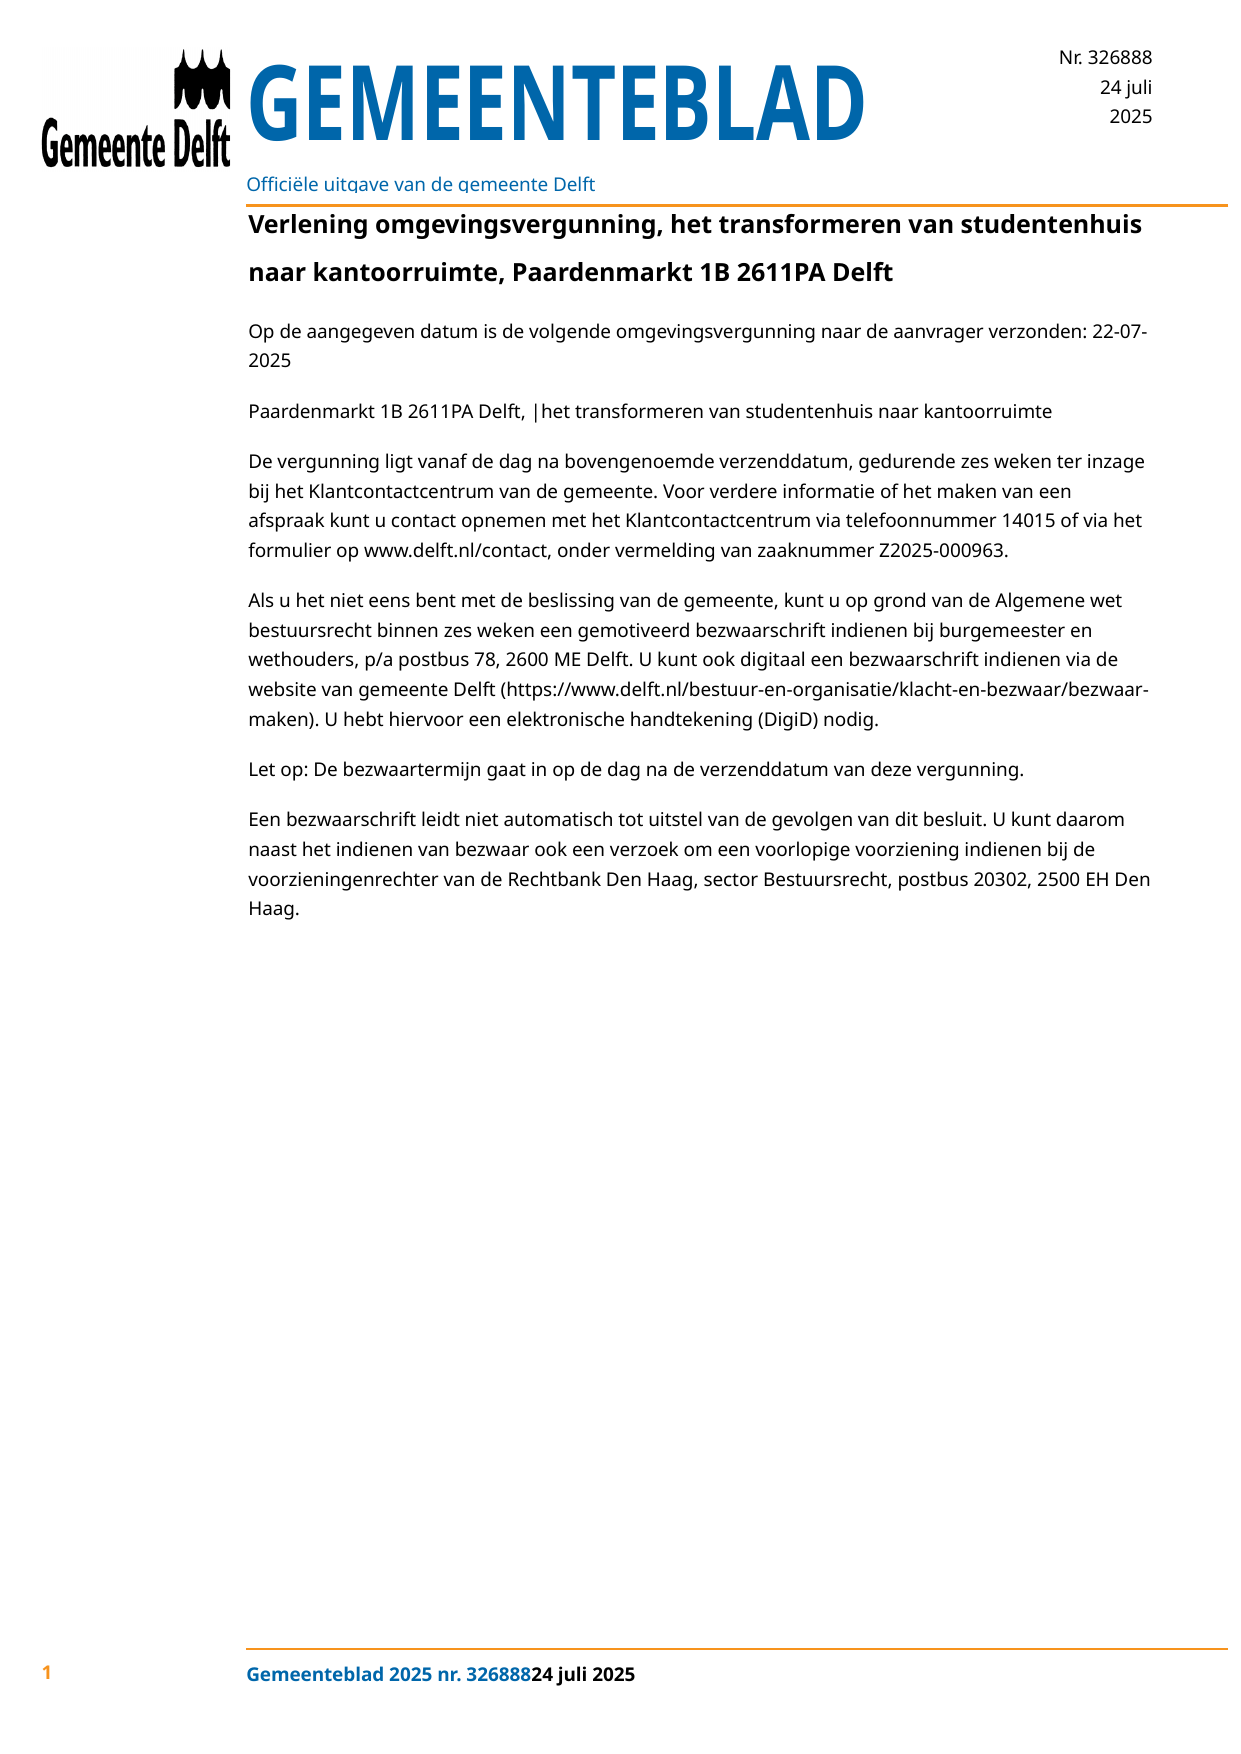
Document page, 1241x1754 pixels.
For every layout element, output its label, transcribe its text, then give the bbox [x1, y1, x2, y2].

text Let op: De bezwaartermijn gaat in op de dag na de verzenddatum van deze vergunning. [248, 756, 1152, 782]
text Als u het niet eens bent met de beslissing van de gemeente, kunt u op grond van de Algemene wet bestuursrecht binnen zes weken een gemotiveerd bezwaarschrift indienen bij burgemeester en wethouders, p/a postbus 78, 2600 ME Delft. U kunt ook digitaal een bezwaarschrift indienen via de website van gemeente Delft (https://www.delft.nl/bestuur-en-organisatie/klacht-en-bezwaar/bezwaar-maken). U hebt hiervoor een elektronische handtekening (DigiD) nodig. [248, 587, 1152, 732]
text Een bezwaarschrift leidt niet automatisch tot uitstel van de gevolgen van dit besluit. U kunt daarom naast het indienen van bezwaar ook een verzoek om een voorlopige voorziening indienen bij de voorzieningenrechter van de Rechtbank Den Haag, sector Bestuursrecht, postbus 20302, 2500 EH Den Haag. [248, 807, 1152, 921]
text De vergunning ligt vanaf de dag na bovengenoemde verzenddatum, gedurende zes weken ter inzage bij het Klantcontactcentrum van de gemeente. Voor verdere informatie of het maken van een afspraak kunt u contact opnemen met het Klantcontactcentrum via telefoonnummer 14015 of via het formulier op www.delft.nl/contact, onder vermelding van zaaknummer Z2025-000963. [248, 448, 1152, 563]
text Paardenmarkt 1B 2611PA Delft, |het transformeren van studentenhuis naar kantoorruimte [248, 398, 1152, 424]
picture [41, 47, 231, 172]
text Verlening omgevingsvergunning, het transformeren van studentenhuis naar kantoorruimte, Paardenmarkt 1B 2611PA Delft [248, 207, 1152, 288]
text Op de aangegeven datum is de volgende omgevingsvergunning naar de aanvrager verzonden: 22-07-2025 [248, 318, 1152, 373]
